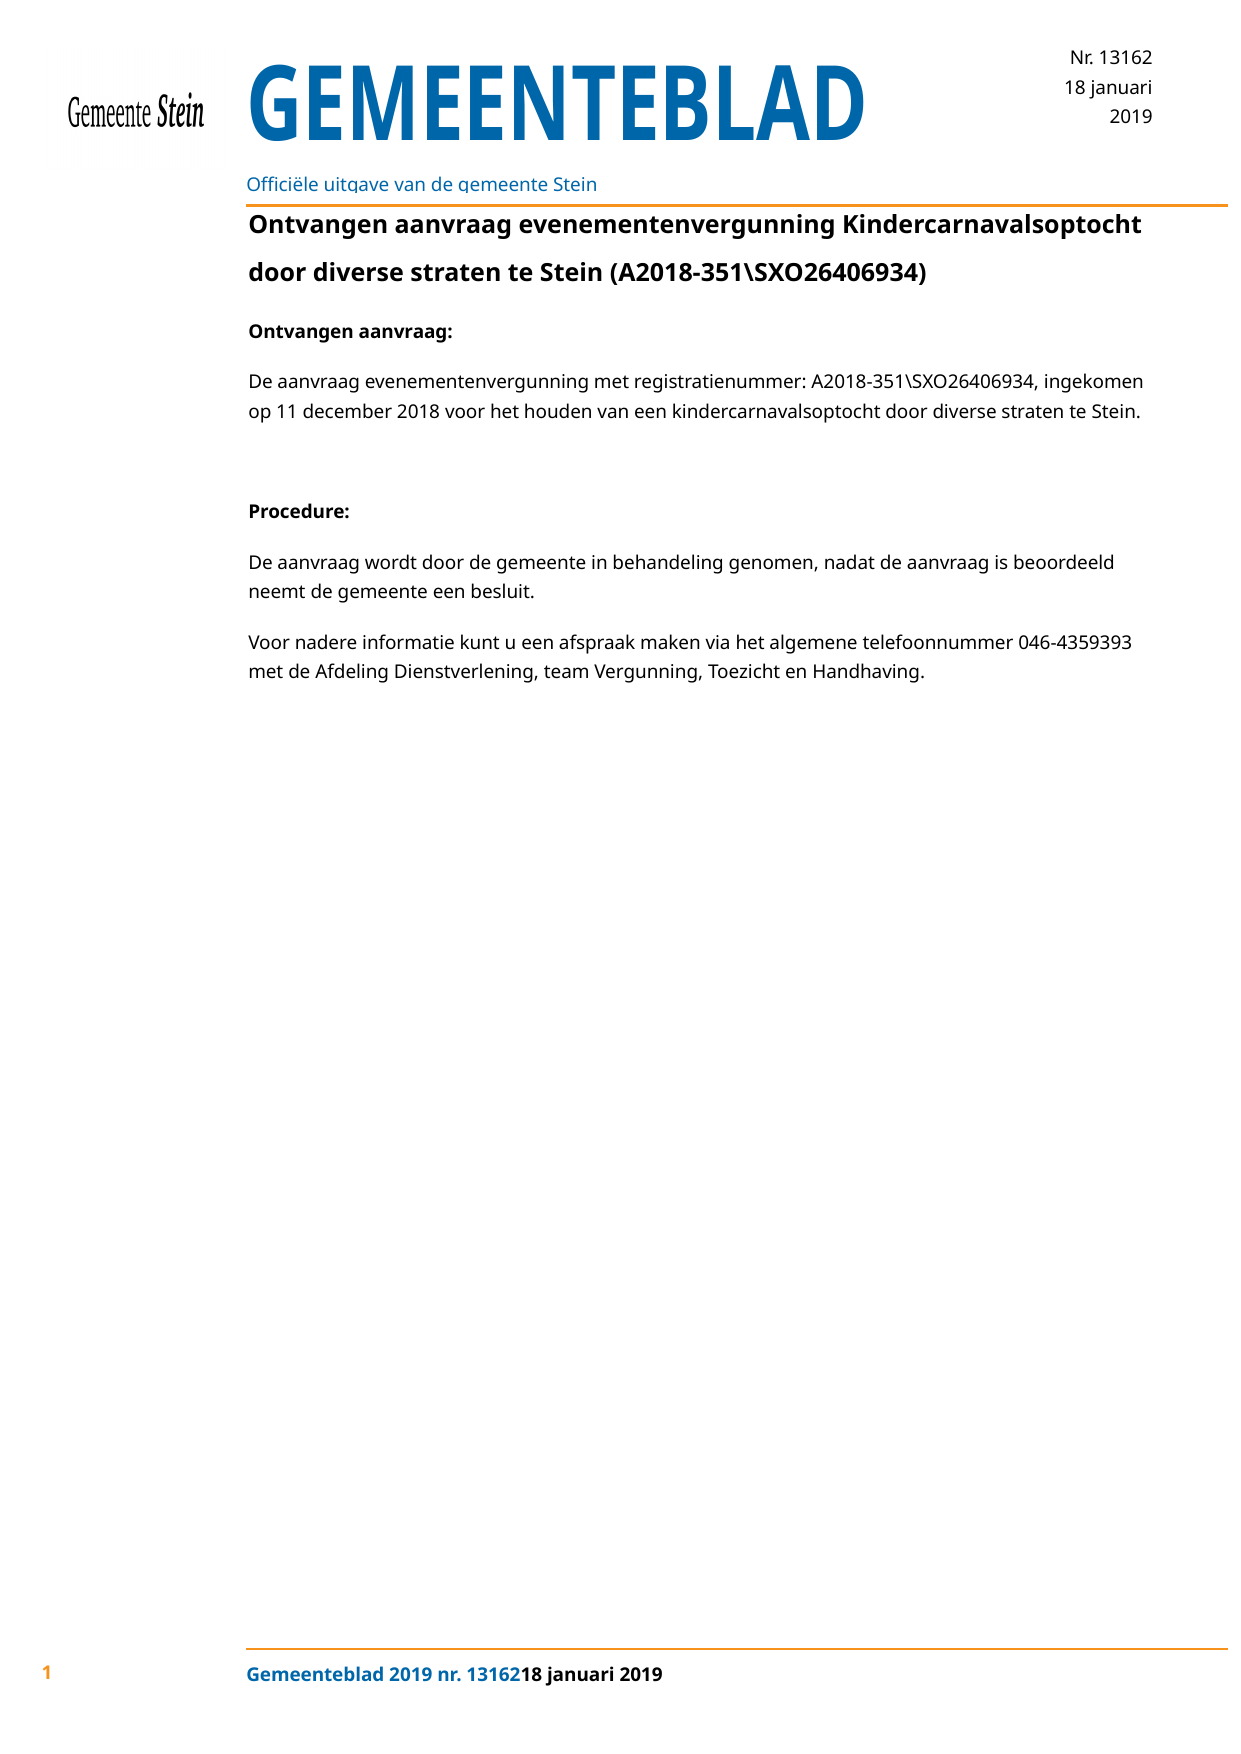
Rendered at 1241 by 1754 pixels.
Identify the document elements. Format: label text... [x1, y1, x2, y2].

text De aanvraag evenementenvergunning met registratienummer: A2018-351\SXO26406934, ingekomen op 11 december 2018 voor het houden van een kindercarnavalsoptocht door diverse straten te Stein. [248, 368, 1152, 424]
text De aanvraag wordt door de gemeente in behandeling genomen, nadat de aanvraag is beoordeeld neemt de gemeente een besluit. [248, 549, 1152, 604]
text Procedure: [248, 499, 1152, 524]
text Ontvangen aanvraag evenementenvergunning Kindercarnavalsoptocht door diverse straten te Stein (A2018-351\SXO26406934) [248, 207, 1152, 288]
text Voor nadere informatie kunt u een afspraak maken via het algemene telefoonnummer 046-4359393 met de Afdeling Dienstverlening, team Vergunning, Toezicht en Handhaving. [248, 629, 1152, 684]
text Ontvangen aanvraag: [248, 318, 1152, 344]
picture [41, 47, 231, 172]
